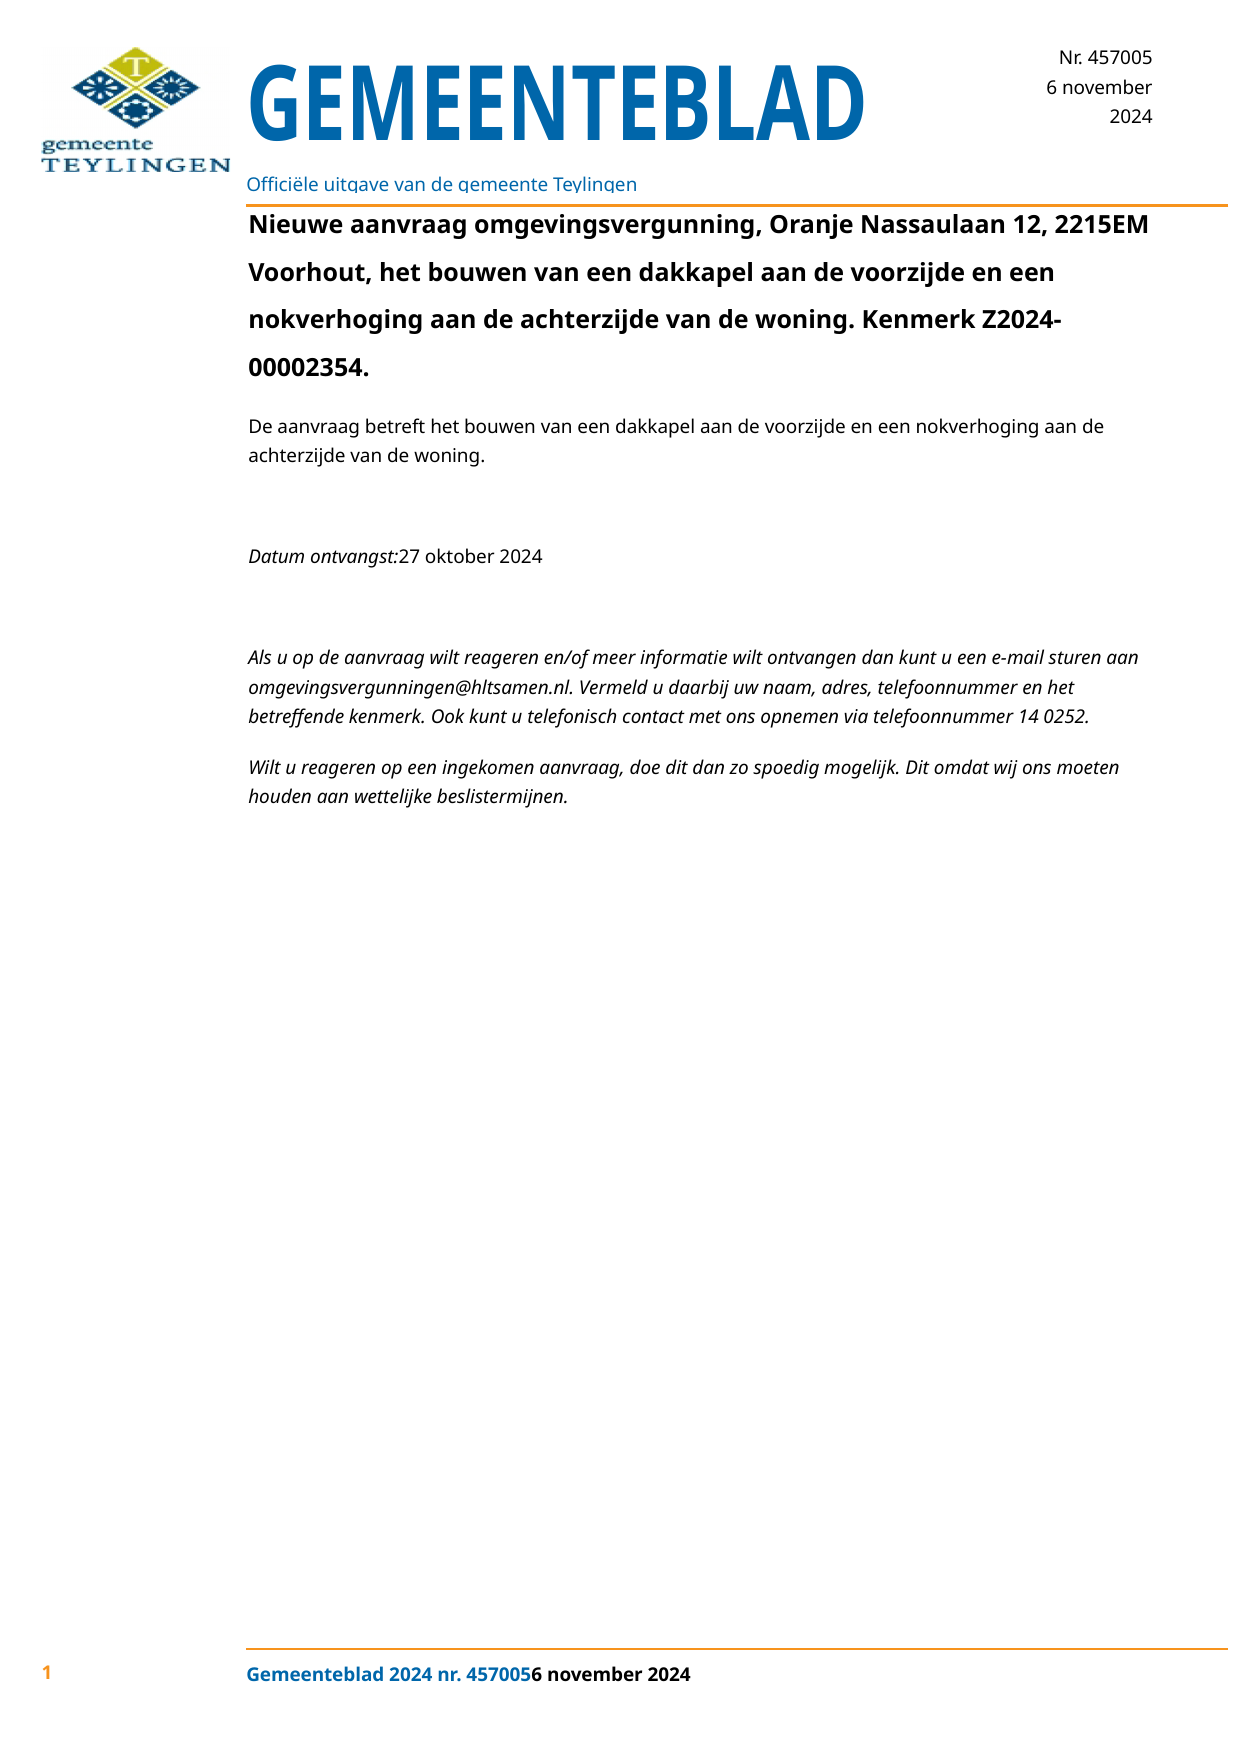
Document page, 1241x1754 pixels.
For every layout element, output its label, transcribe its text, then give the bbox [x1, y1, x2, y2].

text Nieuwe aanvraag omgevingsvergunning, Oranje Nassaulaan 12, 2215EM Voorhout, het bouwen van een dakkapel aan de voorzijde en een nokverhoging aan de achterzijde van de woning. Kenmerk Z2024-00002354. [248, 207, 1152, 384]
text Wilt u reageren op een ingekomen aanvraag, doe dit dan zo spoedig mogelijk. Dit omdat wij ons moeten houden aan wettelijke beslistermijnen. [248, 754, 1152, 809]
text Datum ontvangst:27 oktober 2024 [248, 543, 1152, 569]
picture [41, 47, 231, 172]
text Als u op de aanvraag wilt reageren en/of meer informatie wilt ontvangen dan kunt u een e-mail sturen aan omgevingsvergunningen@hltsamen.nl. Vermeld u daarbij uw naam, adres, telefoonnummer en het betreffende kenmerk. Ook kunt u telefonisch contact met ons opnemen via telefoonnummer 14 0252. [248, 644, 1152, 729]
text De aanvraag betreft het bouwen van een dakkapel aan de voorzijde en een nokverhoging aan de achterzijde van de woning. [248, 413, 1152, 468]
